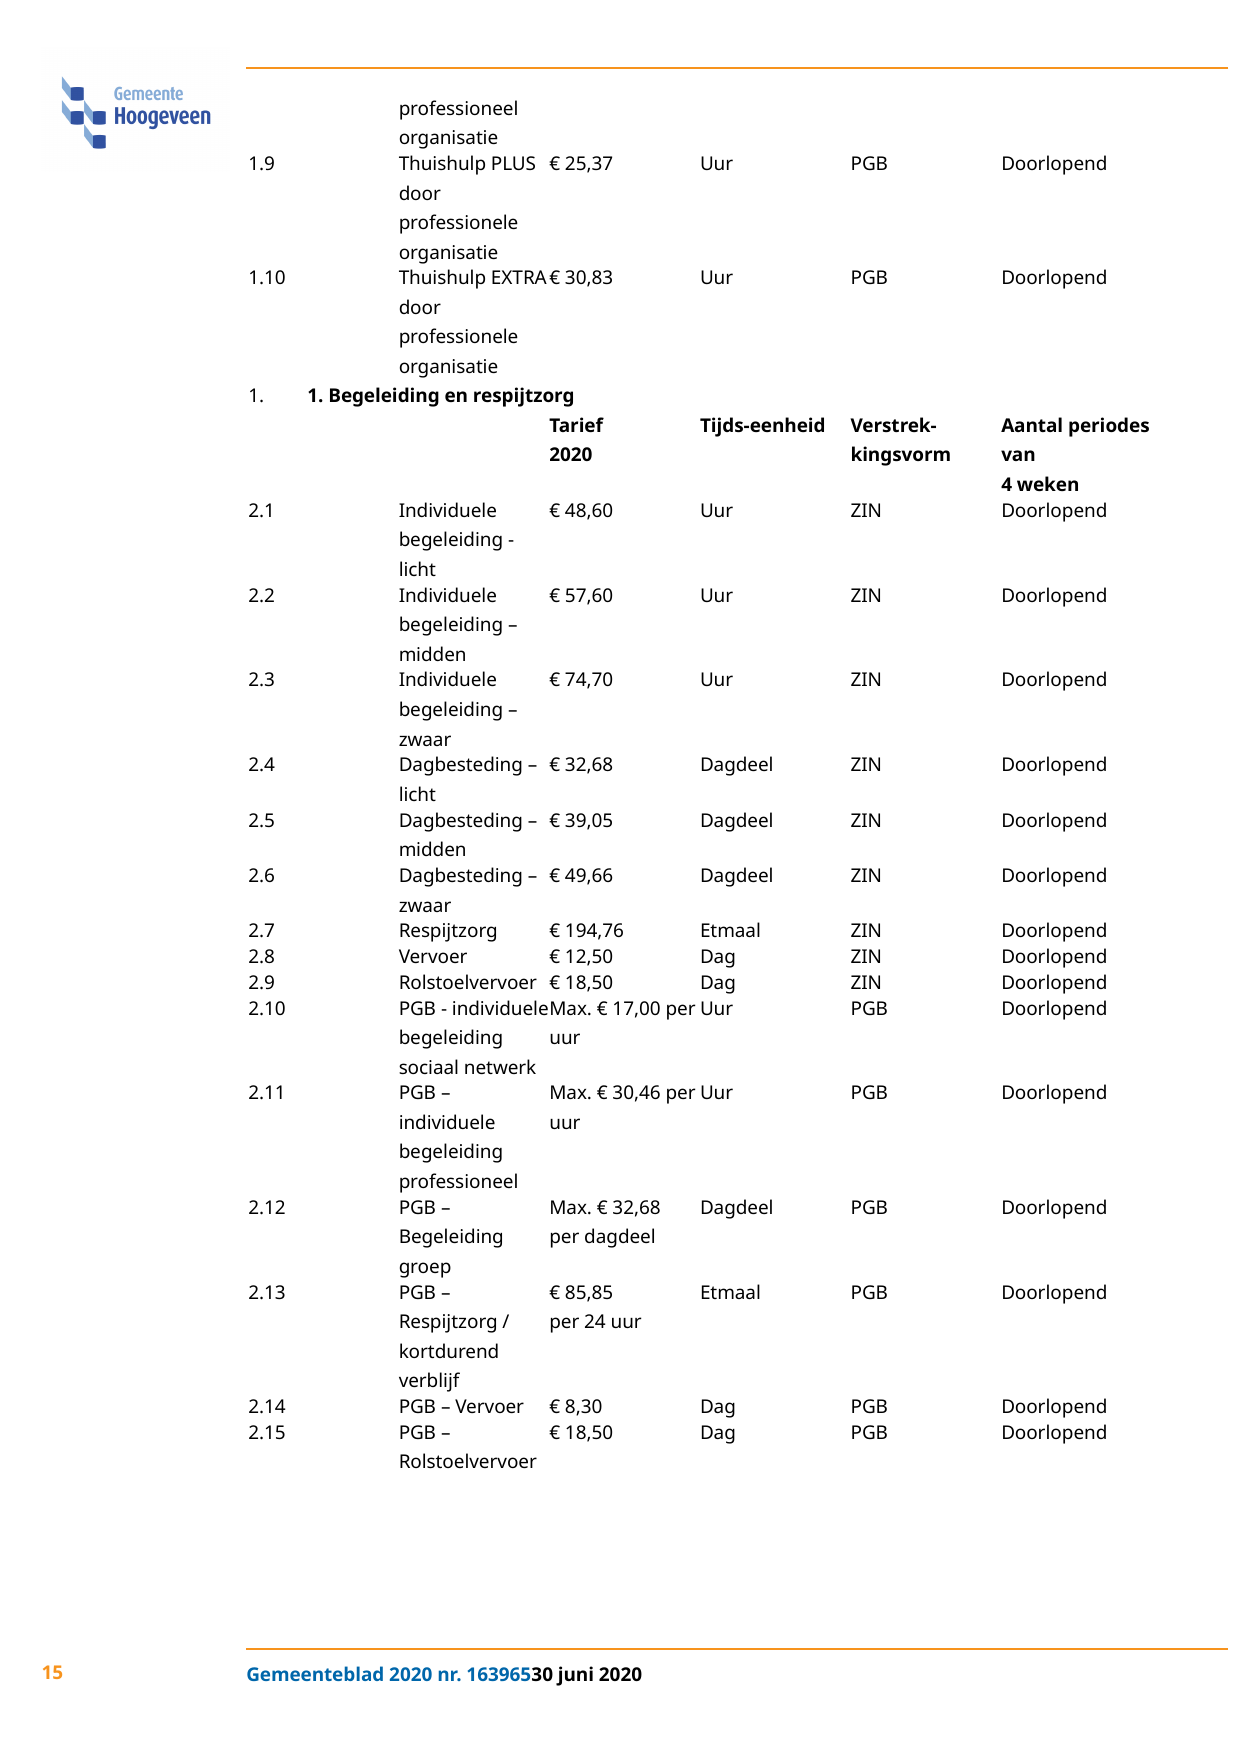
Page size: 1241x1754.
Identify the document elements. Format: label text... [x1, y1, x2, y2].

table_cell 2.12 [248, 1194, 398, 1279]
table_header Tijds-eenheid [700, 412, 850, 497]
table_cell Doorlopend [1001, 1394, 1152, 1419]
table_cell Doorlopend [1001, 265, 1152, 379]
table_cell Dagdeel [700, 807, 850, 862]
table_cell Uur [700, 150, 850, 264]
table_cell Dagbesteding – licht [399, 752, 549, 807]
table_cell € 30,83 [549, 265, 700, 379]
table_cell 2.7 [248, 918, 398, 943]
table_cell Dagdeel [700, 1194, 850, 1279]
table_cell € 194,76 [549, 918, 700, 943]
table_cell 1.9 [248, 150, 398, 264]
table_cell Uur [700, 582, 850, 667]
table_cell ZIN [850, 943, 1001, 969]
table_cell PGB [850, 1279, 1001, 1393]
table_cell Rolstoelvervoer [399, 969, 549, 995]
table_cell Doorlopend [1001, 943, 1152, 969]
table_cell Max. € 17,00 per uur [549, 995, 700, 1079]
table_cell Individuele begeleiding – midden [399, 582, 549, 667]
table_cell ZIN [850, 969, 1001, 995]
table_cell € 8,30 [549, 1394, 700, 1419]
table_cell Max. € 30,46 per uur [549, 1080, 700, 1194]
table_cell 2.5 [248, 807, 398, 862]
table_cell PGB – Rolstoelvervoer [399, 1419, 549, 1474]
table_cell Uur [700, 1080, 850, 1194]
table_cell Doorlopend [1001, 1279, 1152, 1393]
table_cell Doorlopend [1001, 1194, 1152, 1279]
table_cell Doorlopend [1001, 497, 1152, 582]
table_cell Dag [700, 1419, 850, 1474]
table_cell PGB [850, 995, 1001, 1079]
table_cell Dag [700, 969, 850, 995]
table_header [399, 412, 549, 497]
table_cell Doorlopend [1001, 1419, 1152, 1474]
table_cell 2.1 [248, 497, 398, 582]
table_cell PGB – individuele begeleiding professioneel [399, 1080, 549, 1194]
table_cell 1.10 [248, 265, 398, 379]
table_cell € 57,60 [549, 582, 700, 667]
table_cell Individuele begeleiding - licht [399, 497, 549, 582]
table_cell PGB - individuele begeleiding sociaal netwerk [399, 995, 549, 1079]
table_cell Doorlopend [1001, 582, 1152, 667]
table_cell ZIN [850, 752, 1001, 807]
table_cell 2.8 [248, 943, 398, 969]
table_cell ZIN [850, 497, 1001, 582]
table_cell Dagbesteding – zwaar [399, 862, 549, 917]
table_cell Dagdeel [700, 862, 850, 917]
table_cell € 12,50 [549, 943, 700, 969]
table_cell 2.9 [248, 969, 398, 995]
table_cell professioneel organisatie [399, 95, 549, 150]
picture [41, 47, 231, 172]
table_cell € 25,37 [549, 150, 700, 264]
table_cell PGB [850, 1419, 1001, 1474]
table_cell [248, 95, 398, 150]
table_cell € 18,50 [549, 1419, 700, 1474]
table_cell Uur [700, 667, 850, 752]
table_cell 2.14 [248, 1394, 398, 1419]
table_cell Dag [700, 1394, 850, 1419]
table_cell € 32,68 [549, 752, 700, 807]
table_cell Dag [700, 943, 850, 969]
table_cell € 39,05 [549, 807, 700, 862]
table_cell Dagbesteding – midden [399, 807, 549, 862]
table_cell Doorlopend [1001, 1080, 1152, 1194]
table_cell Respijtzorg [399, 918, 549, 943]
table_cell Vervoer [399, 943, 549, 969]
table_cell [700, 95, 850, 150]
table_cell [850, 95, 1001, 150]
list 1. Begeleiding en respijtzorg [248, 382, 1152, 408]
table_cell 2.2 [248, 582, 398, 667]
table_cell Max. € 32,68 per dagdeel [549, 1194, 700, 1279]
table_cell PGB [850, 1194, 1001, 1279]
table_header [248, 412, 398, 497]
table_cell Doorlopend [1001, 807, 1152, 862]
table_cell Doorlopend [1001, 150, 1152, 264]
table_cell € 49,66 [549, 862, 700, 917]
table_cell Doorlopend [1001, 995, 1152, 1079]
table_cell Thuishulp PLUS door professionele organisatie [399, 150, 549, 264]
table_cell Doorlopend [1001, 862, 1152, 917]
table_cell 2.11 [248, 1080, 398, 1194]
table_cell € 18,50 [549, 969, 700, 995]
table_cell Doorlopend [1001, 969, 1152, 995]
table_cell ZIN [850, 807, 1001, 862]
table_cell € 85,85 per 24 uur [549, 1279, 700, 1393]
table_cell ZIN [850, 862, 1001, 917]
table_cell [1001, 95, 1152, 150]
table_cell Doorlopend [1001, 752, 1152, 807]
table_cell 2.10 [248, 995, 398, 1079]
table_cell 2.13 [248, 1279, 398, 1393]
table_cell Uur [700, 995, 850, 1079]
table_header Verstrek-kingsvorm [850, 412, 1001, 497]
table_cell Dagdeel [700, 752, 850, 807]
table_cell € 48,60 [549, 497, 700, 582]
table_cell Doorlopend [1001, 667, 1152, 752]
table_cell Uur [700, 265, 850, 379]
table_cell PGB – Respijtzorg / kortdurend verblijf [399, 1279, 549, 1393]
table_cell Etmaal [700, 918, 850, 943]
table_cell Etmaal [700, 1279, 850, 1393]
table_cell Thuishulp EXTRA door professionele organisatie [399, 265, 549, 379]
table_header Tarief 2020 [549, 412, 700, 497]
table_cell PGB [850, 150, 1001, 264]
table_cell PGB [850, 1394, 1001, 1419]
table_cell Uur [700, 497, 850, 582]
table_cell ZIN [850, 918, 1001, 943]
table_cell 2.4 [248, 752, 398, 807]
table_cell [549, 95, 700, 150]
table_cell € 74,70 [549, 667, 700, 752]
table_cell PGB – Begeleiding groep [399, 1194, 549, 1279]
table_cell PGB [850, 265, 1001, 379]
table_cell Individuele begeleiding – zwaar [399, 667, 549, 752]
table_header Aantal periodes van 4 weken [1001, 412, 1152, 497]
table_cell PGB [850, 1080, 1001, 1194]
table_cell PGB – Vervoer [399, 1394, 549, 1419]
table_cell 2.15 [248, 1419, 398, 1474]
table_cell ZIN [850, 582, 1001, 667]
table_cell 2.3 [248, 667, 398, 752]
table_cell ZIN [850, 667, 1001, 752]
table_cell Doorlopend [1001, 918, 1152, 943]
table_cell 2.6 [248, 862, 398, 917]
